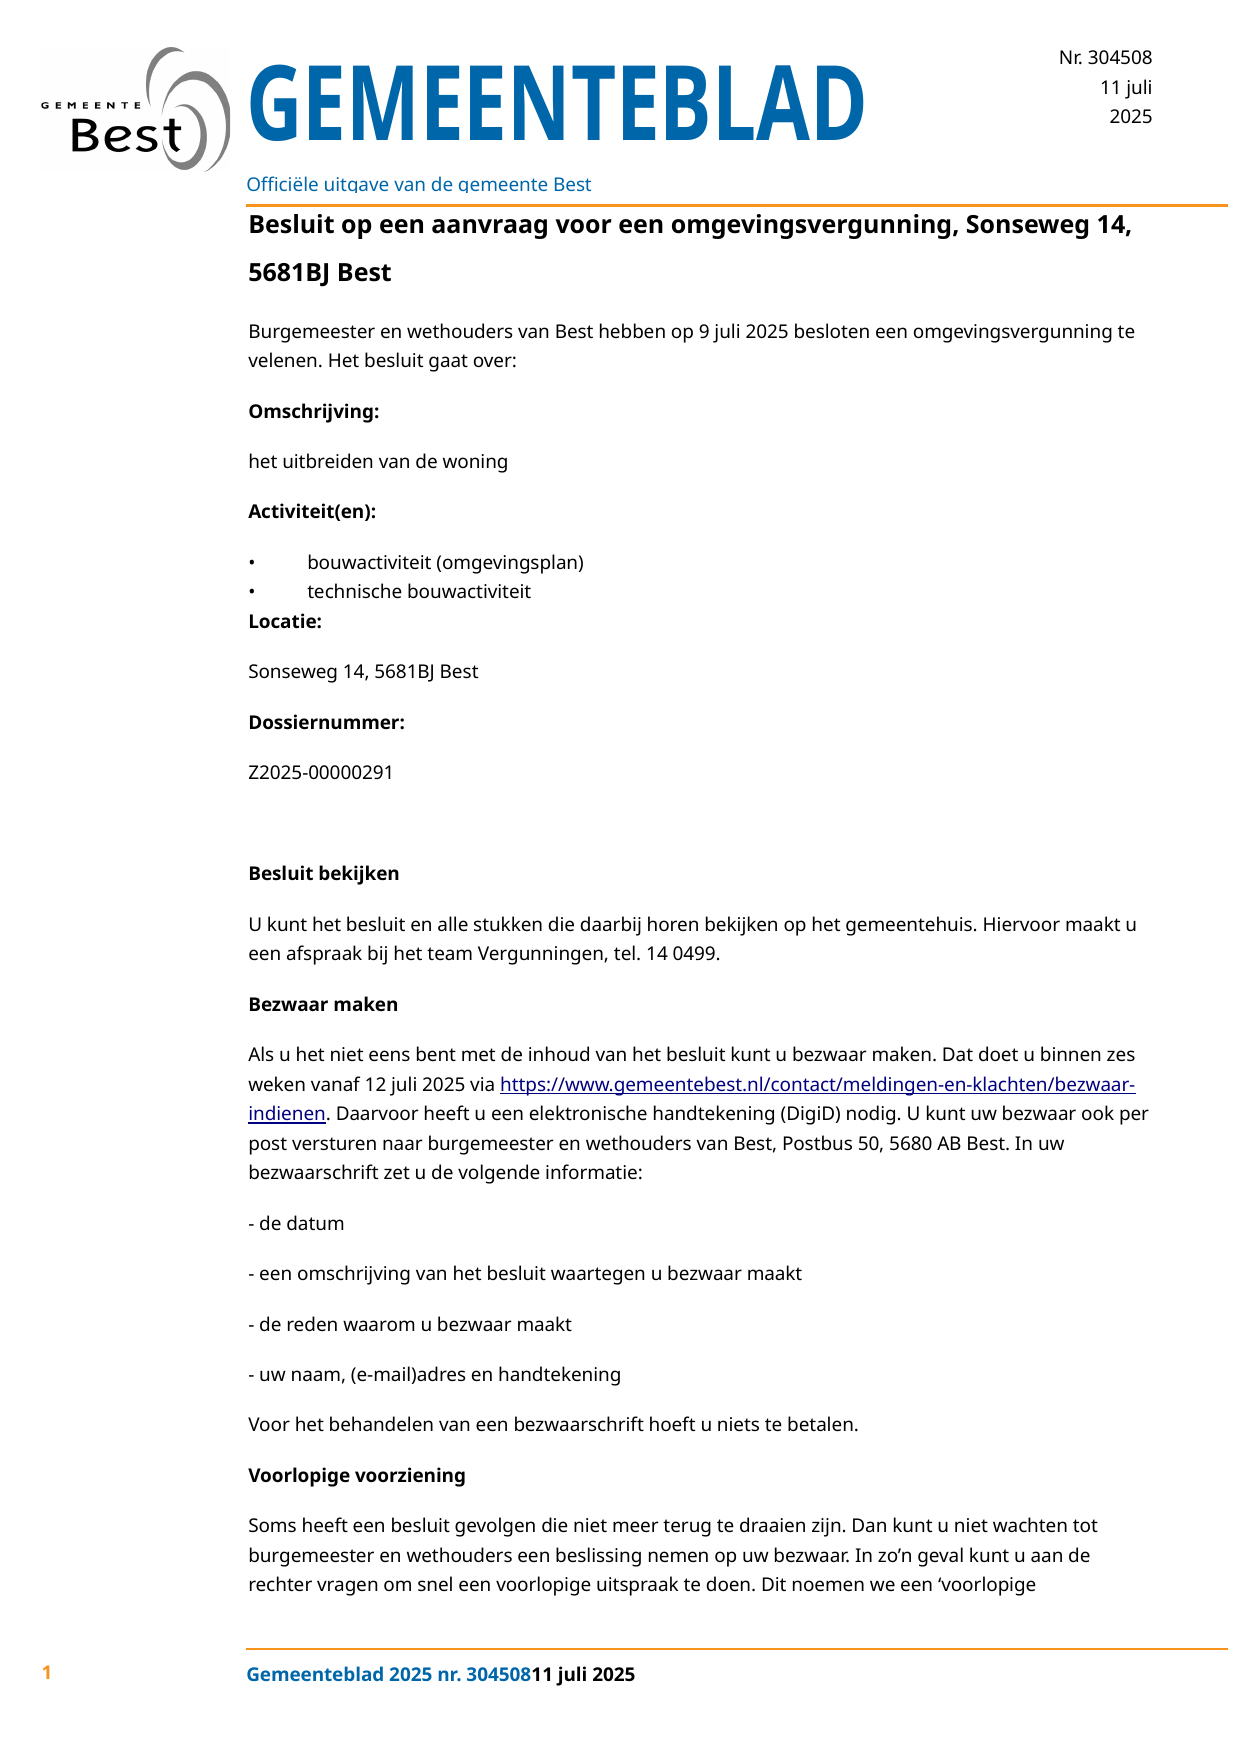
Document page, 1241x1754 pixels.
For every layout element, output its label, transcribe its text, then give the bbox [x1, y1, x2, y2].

text Activiteit(en): [248, 499, 1152, 524]
text Voor het behandelen van een bezwaarschrift hoeft u niets te betalen. [248, 1412, 1152, 1437]
text Besluit bekijken [248, 860, 1152, 886]
text - een omschrijving van het besluit waartegen u bezwaar maakt [248, 1260, 1152, 1286]
text Als u het niet eens bent met de inhoud van het besluit kunt u bezwaar maken. Dat doet u binnen zes weken vanaf 12 juli 2025 via https://www.gemeentebest.nl/contact/meldingen-en-klachten/bezwaar-indienen. Daarvoor heeft u een elektronische handtekening (DigiD) nodig. U kunt uw bezwaar ook per post versturen naar burgemeester en wethouders van Best, Postbus 50, 5680 AB Best. In uw bezwaarschrift zet u de volgende informatie: [248, 1041, 1152, 1185]
text het uitbreiden van de woning [248, 448, 1152, 474]
text U kunt het besluit en alle stukken die daarbij horen bekijken op het gemeentehuis. Hiervoor maakt u een afspraak bij het team Vergunningen, tel. 14 0499. [248, 911, 1152, 966]
list bouwactiviteit (omgevingsplan) [248, 549, 1152, 575]
text - de reden waarom u bezwaar maakt [248, 1311, 1152, 1337]
text Soms heeft een besluit gevolgen die niet meer terug te draaien zijn. Dan kunt u niet wachten tot burgemeester en wethouders een beslissing nemen op uw bezwaar. In zo’n geval kunt u aan de rechter vragen om snel een voorlopige uitspraak te doen. Dit noemen we een ‘voorlopige [248, 1512, 1152, 1597]
picture [41, 47, 231, 172]
text Sonseweg 14, 5681BJ Best [248, 659, 1152, 684]
text Besluit op een aanvraag voor een omgevingsvergunning, Sonseweg 14, 5681BJ Best [248, 207, 1152, 288]
text - de datum [248, 1210, 1152, 1236]
text - uw naam, (e-mail)adres en handtekening [248, 1361, 1152, 1387]
text Dossiernummer: [248, 709, 1152, 735]
text Omschrijving: [248, 398, 1152, 424]
list technische bouwactiviteit [248, 579, 1152, 604]
text Locatie: [248, 608, 1152, 634]
text Voorlopige voorziening [248, 1462, 1152, 1488]
text Z2025-00000291 [248, 759, 1152, 785]
text Burgemeester en wethouders van Best hebben op 9 juli 2025 besloten een omgevingsvergunning te velenen. Het besluit gaat over: [248, 318, 1152, 373]
text Bezwaar maken [248, 991, 1152, 1017]
